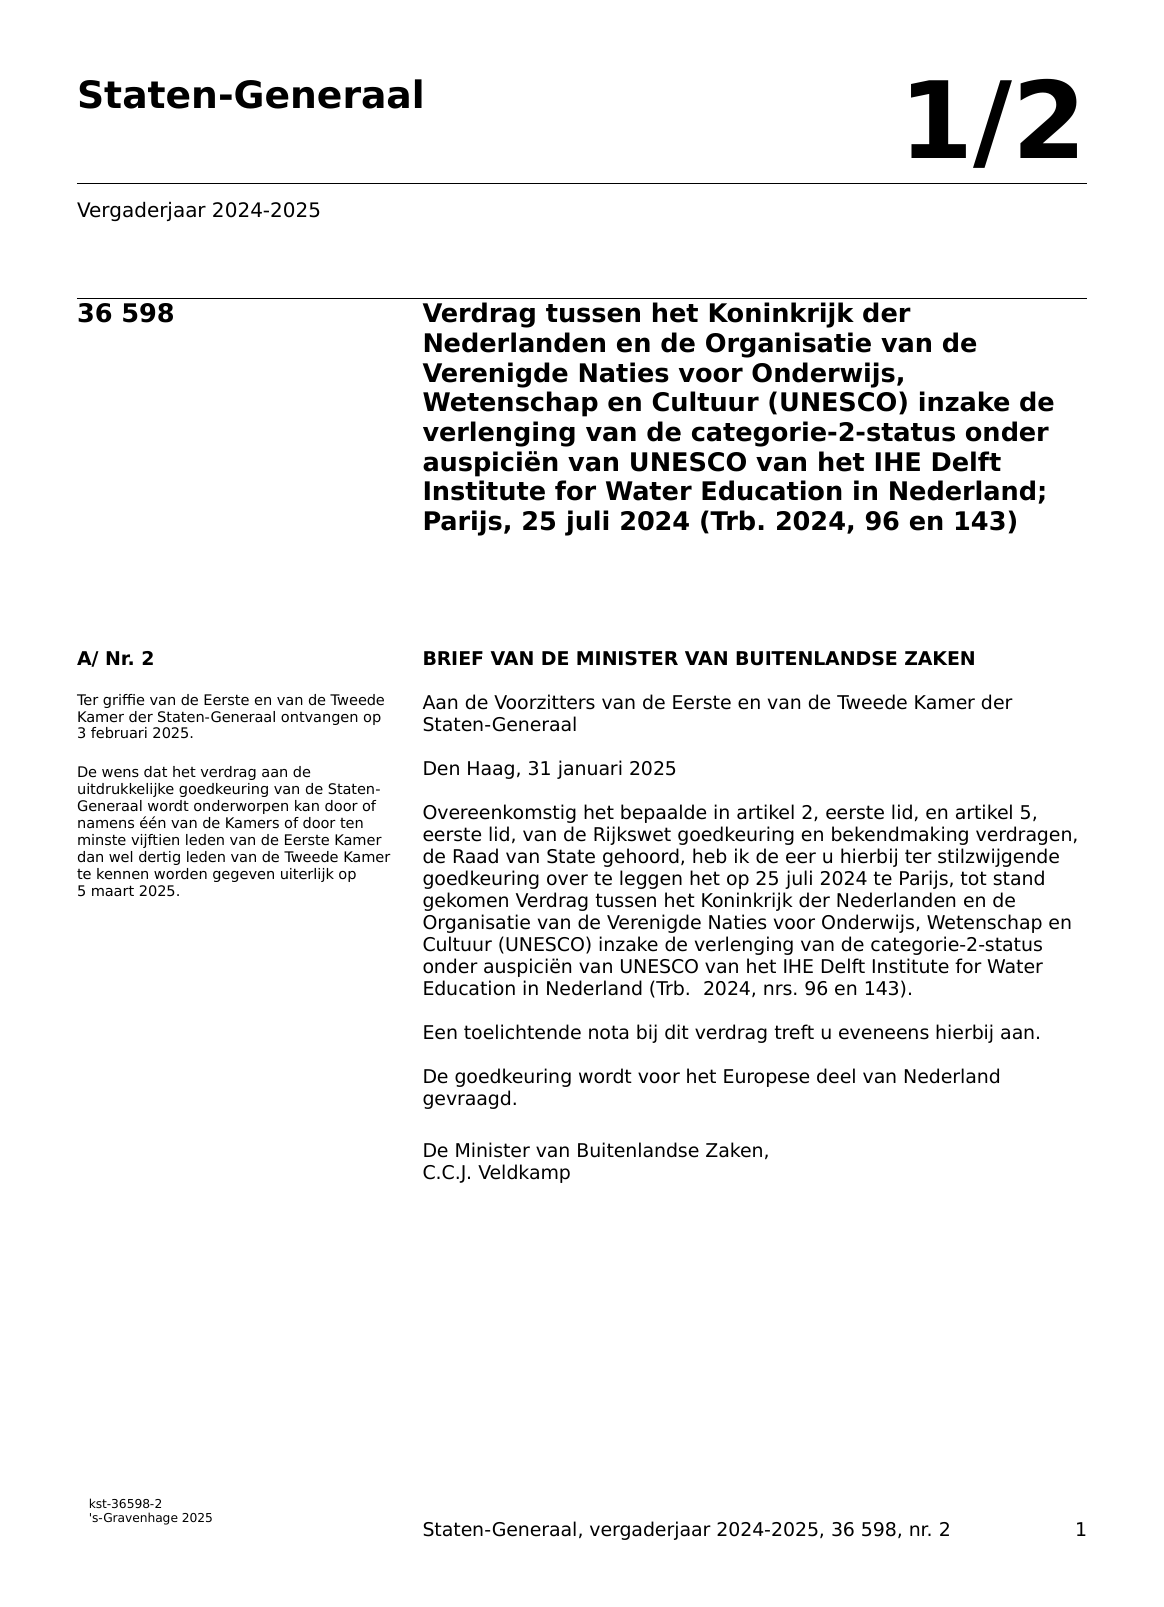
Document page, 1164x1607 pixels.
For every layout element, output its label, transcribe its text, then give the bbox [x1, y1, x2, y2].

text De goedkeuring wordt voor het Europese deel van Nederland gevraagd. [422, 1066, 1087, 1110]
text 's-Gravenhage 2025 [88, 1511, 323, 1525]
text De wens dat het verdrag aan de uitdrukkelijke goedkeuring van de Staten-Generaal wordt onderworpen kan door of namens één van de Kamers of door ten minste vijftien leden van de Eerste Kamer dan wel dertig leden van de Tweede Kamer te kennen worden gegeven uiterlijk op 5 maart 2025. [77, 764, 399, 899]
text kst-36598-2 [88, 1497, 323, 1511]
table_header Staten-Generaal [77, 59, 886, 183]
subtitle 36 598 Verdrag tussen het Koninkrijk der Nederlanden en de Organisatie van de Verenigde Naties voor Onderwijs, Wetenschap en Cultuur (UNESCO) inzake de verlenging van de categorie-2-status onder auspiciën van UNESCO van het IHE Delft Institute for Water Education in Nederland; Parijs, 25 juli 2024 (Trb. 2024, 96 en 143) [77, 299, 1087, 536]
text Aan de Voorzitters van de Eerste en van de Tweede Kamer der Staten-Generaal [422, 692, 1087, 736]
table_cell Vergaderjaar 2024-2025 [77, 184, 1087, 298]
subtitle A/ Nr. 2 BRIEF VAN DE MINISTER VAN BUITENLANDSE ZAKEN [77, 647, 1087, 669]
text Den Haag, 31 januari 2025 [422, 758, 1087, 780]
text Overeenkomstig het bepaalde in artikel 2, eerste lid, en artikel 5, eerste lid, van de Rijkswet goedkeuring en bekendmaking verdragen, de Raad van State gehoord, heb ik de eer u hierbij ter stilzwijgende goedkeuring over te leggen het op 25 juli 2024 te Parijs, tot stand gekomen Verdrag tussen het Koninkrijk der Nederlanden en de Organisatie van de Verenigde Naties voor Onderwijs, Wetenschap en Cultuur (UNESCO) inzake de verlenging van de categorie-2-status onder auspiciën van UNESCO van het IHE Delft Institute for Water Education in Nederland (Trb. 2024, nrs. 96 en 143). [422, 802, 1087, 1000]
text Ter griffie van de Eerste en van de Tweede Kamer der Staten-Generaal ontvangen op 3 februari 2025. [77, 692, 399, 742]
table_header 1/2 [886, 59, 1087, 183]
text Een toelichtende nota bij dit verdrag treft u eveneens hierbij aan. [422, 1022, 1087, 1044]
text [77, 742, 399, 764]
text De Minister van Buitenlandse Zaken, C.C.J. Veldkamp [422, 1140, 1087, 1184]
